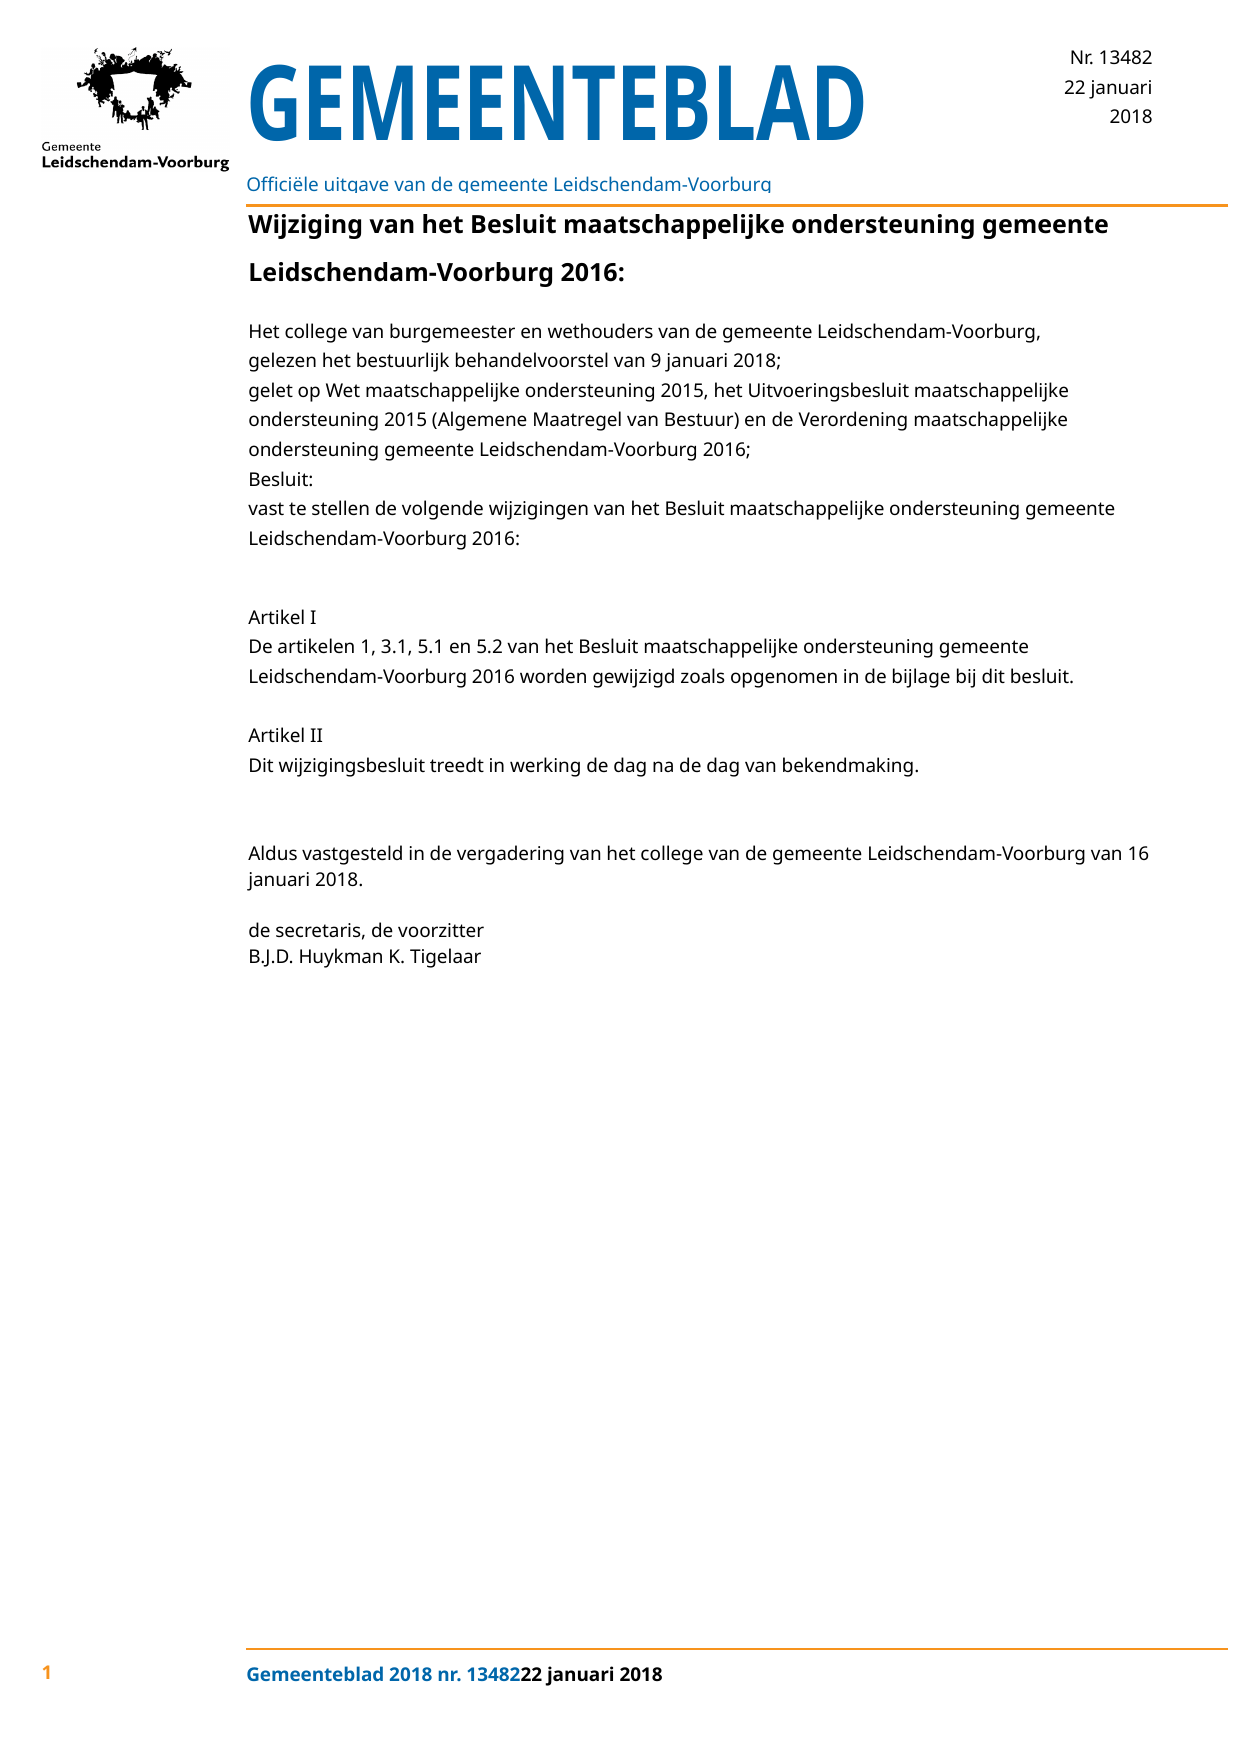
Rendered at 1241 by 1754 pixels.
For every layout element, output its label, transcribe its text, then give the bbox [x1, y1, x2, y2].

text Wijziging van het Besluit maatschappelijke ondersteuning gemeente Leidschendam-Voorburg 2016: [248, 207, 1152, 288]
text Aldus vastgesteld in de vergadering van het college van de gemeente Leidschendam-Voorburg van 16 januari 2018. [248, 841, 1152, 892]
text gelet op Wet maatschappelijke ondersteuning 2015, het Uitvoeringsbesluit maatschappelijke ondersteuning 2015 (Algemene Maatregel van Bestuur) en de Verordening maatschappelijke ondersteuning gemeente Leidschendam-Voorburg 2016; [248, 377, 1152, 462]
text Besluit: [248, 466, 1152, 492]
text Het college van burgemeester en wethouders van de gemeente Leidschendam-Voorburg, [248, 318, 1152, 344]
text vast te stellen de volgende wijzigingen van het Besluit maatschappelijke ondersteuning gemeente Leidschendam-Voorburg 2016: [248, 495, 1152, 551]
text Dit wijzigingsbesluit treedt in werking de dag na de dag van bekendmaking. [248, 752, 1152, 777]
picture [41, 47, 231, 172]
text B.J.D. Huykman K. Tigelaar [248, 943, 1152, 969]
text gelezen het bestuurlijk behandelvoorstel van 9 januari 2018; [248, 347, 1152, 373]
text De artikelen 1, 3.1, 5.1 en 5.2 van het Besluit maatschappelijke ondersteuning gemeente Leidschendam-Voorburg 2016 worden gewijzigd zoals opgenomen in de bijlage bij dit besluit. [248, 633, 1152, 689]
text Artikel I [248, 604, 1152, 629]
text Artikel II [248, 722, 1152, 748]
text de secretaris, de voorzitter [248, 918, 1152, 943]
